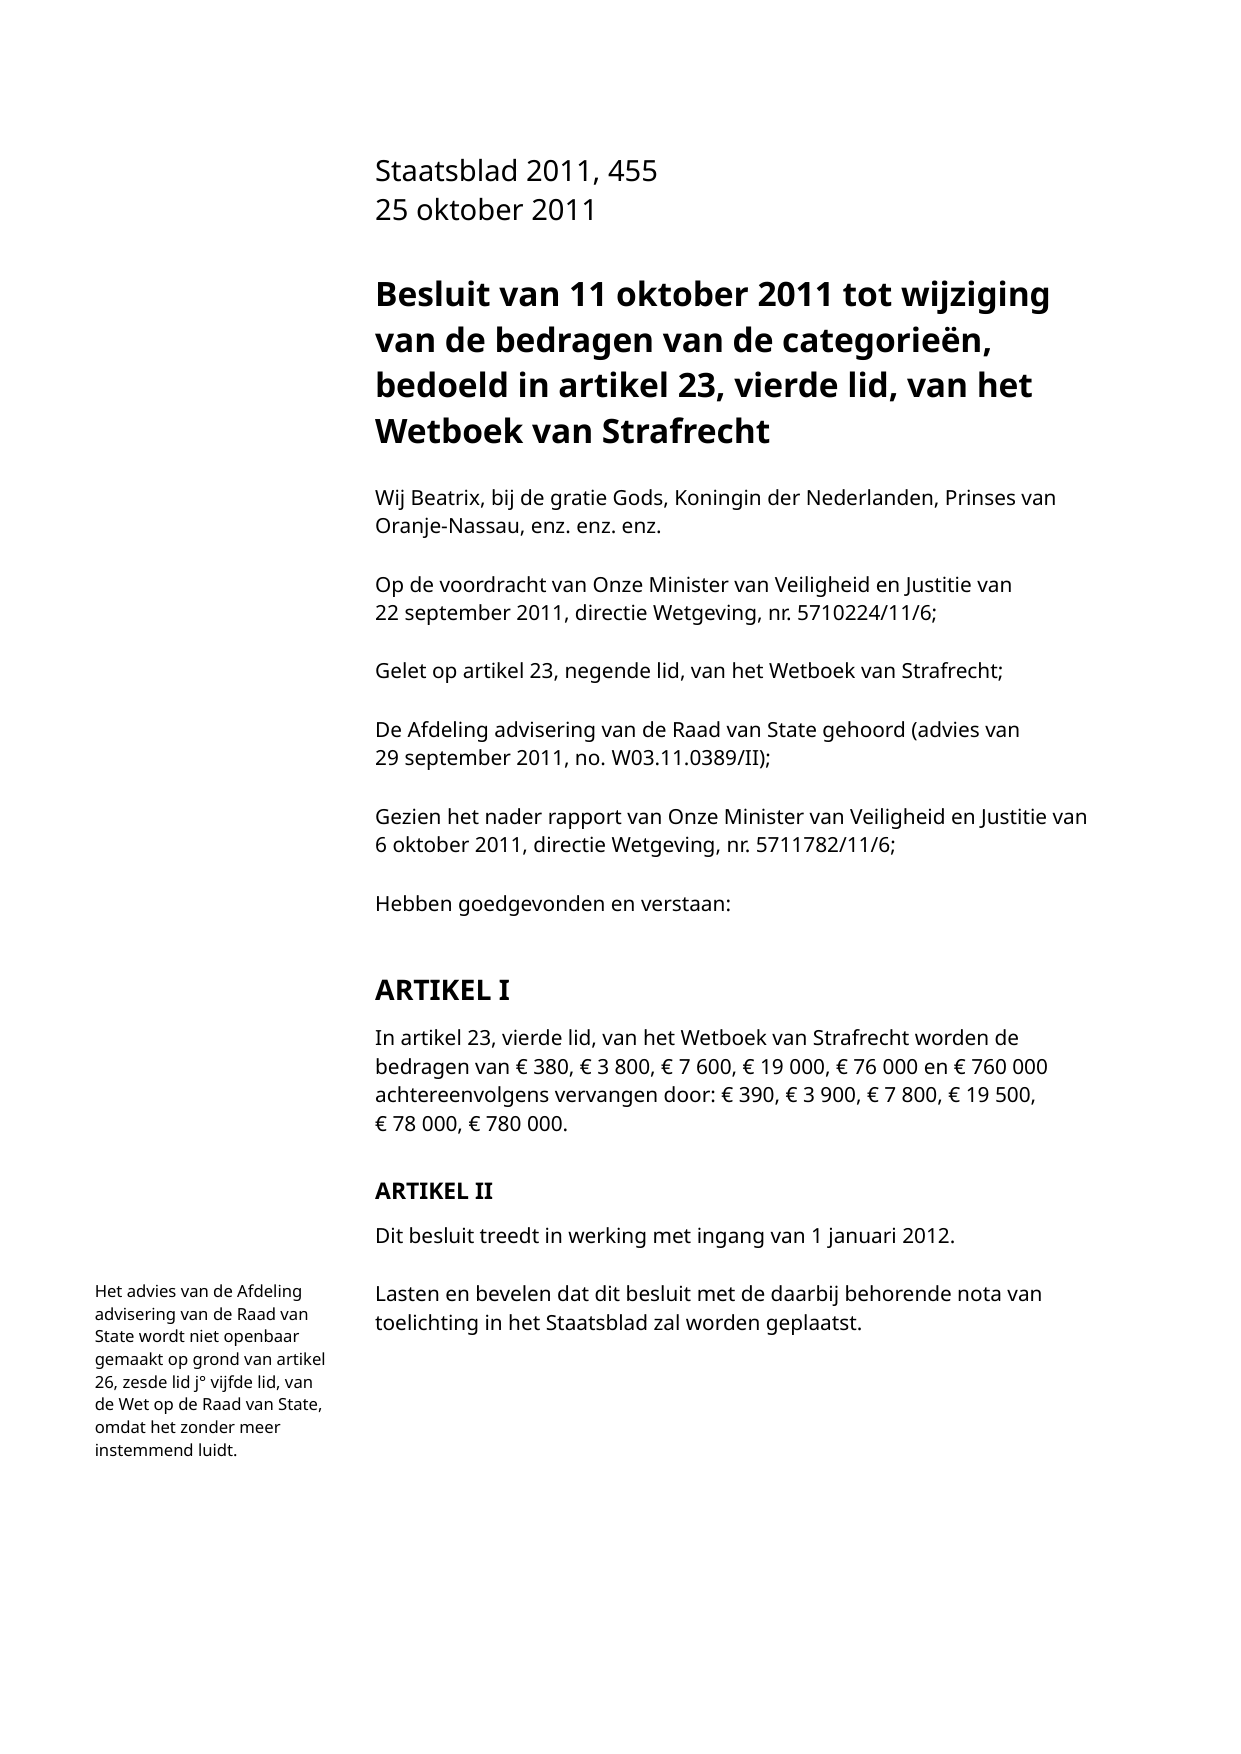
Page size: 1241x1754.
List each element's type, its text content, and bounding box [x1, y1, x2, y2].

text Het advies van de Afdeling advisering van de Raad van State wordt niet openbaar gemaakt op grond van artikel 26, zesde lid j° vijfde lid, van de Wet op de Raad van State, omdat het zonder meer instemmend luidt. [94, 1279, 328, 1461]
text Gelet op artikel 23, negende lid, van het Wetboek van Strafrecht; [375, 657, 1090, 685]
subtitle ARTIKEL I [375, 970, 1090, 1008]
text Dit besluit treedt in werking met ingang van 1 januari 2012. [375, 1221, 1090, 1249]
text Hebben goedgevonden en verstaan: [375, 889, 1090, 917]
text 25 oktober 2011 [375, 190, 1090, 229]
text Op de voordracht van Onze Minister van Veiligheid en Justitie van 22 september 2011, directie Wetgeving, nr. 5710224/11/6; [375, 570, 1090, 627]
subtitle ARTIKEL II [375, 1175, 1090, 1206]
text Staatsblad 2011, 455 [375, 150, 1090, 190]
text Wij Beatrix, bij de gratie Gods, Koningin der Nederlanden, Prinses van Oranje-Nassau, enz. enz. enz. [375, 483, 1090, 540]
text In artikel 23, vierde lid, van het Wetboek van Strafrecht worden de bedragen van € 380, € 3 800, € 7 600, € 19 000, € 76 000 en € 760 000 achtereenvolgens vervangen door: € 390, € 3 900, € 7 800, € 19 500, € 78 000, € 780 000. [375, 1023, 1090, 1137]
text Gezien het nader rapport van Onze Minister van Veiligheid en Justitie van 6 oktober 2011, directie Wetgeving, nr. 5711782/11/6; [375, 802, 1090, 859]
text Lasten en bevelen dat dit besluit met de daarbij behorende nota van toelichting in het Staatsblad zal worden geplaatst. [375, 1279, 1090, 1336]
text De Afdeling advisering van de Raad van State gehoord (advies van 29 september 2011, no. W03.11.0389/II); [375, 715, 1090, 772]
subtitle Besluit van 11 oktober 2011 tot wijziging van de bedragen van de categorieën, bedoeld in artikel 23, vierde lid, van het Wetboek van Strafrecht [375, 271, 1090, 453]
